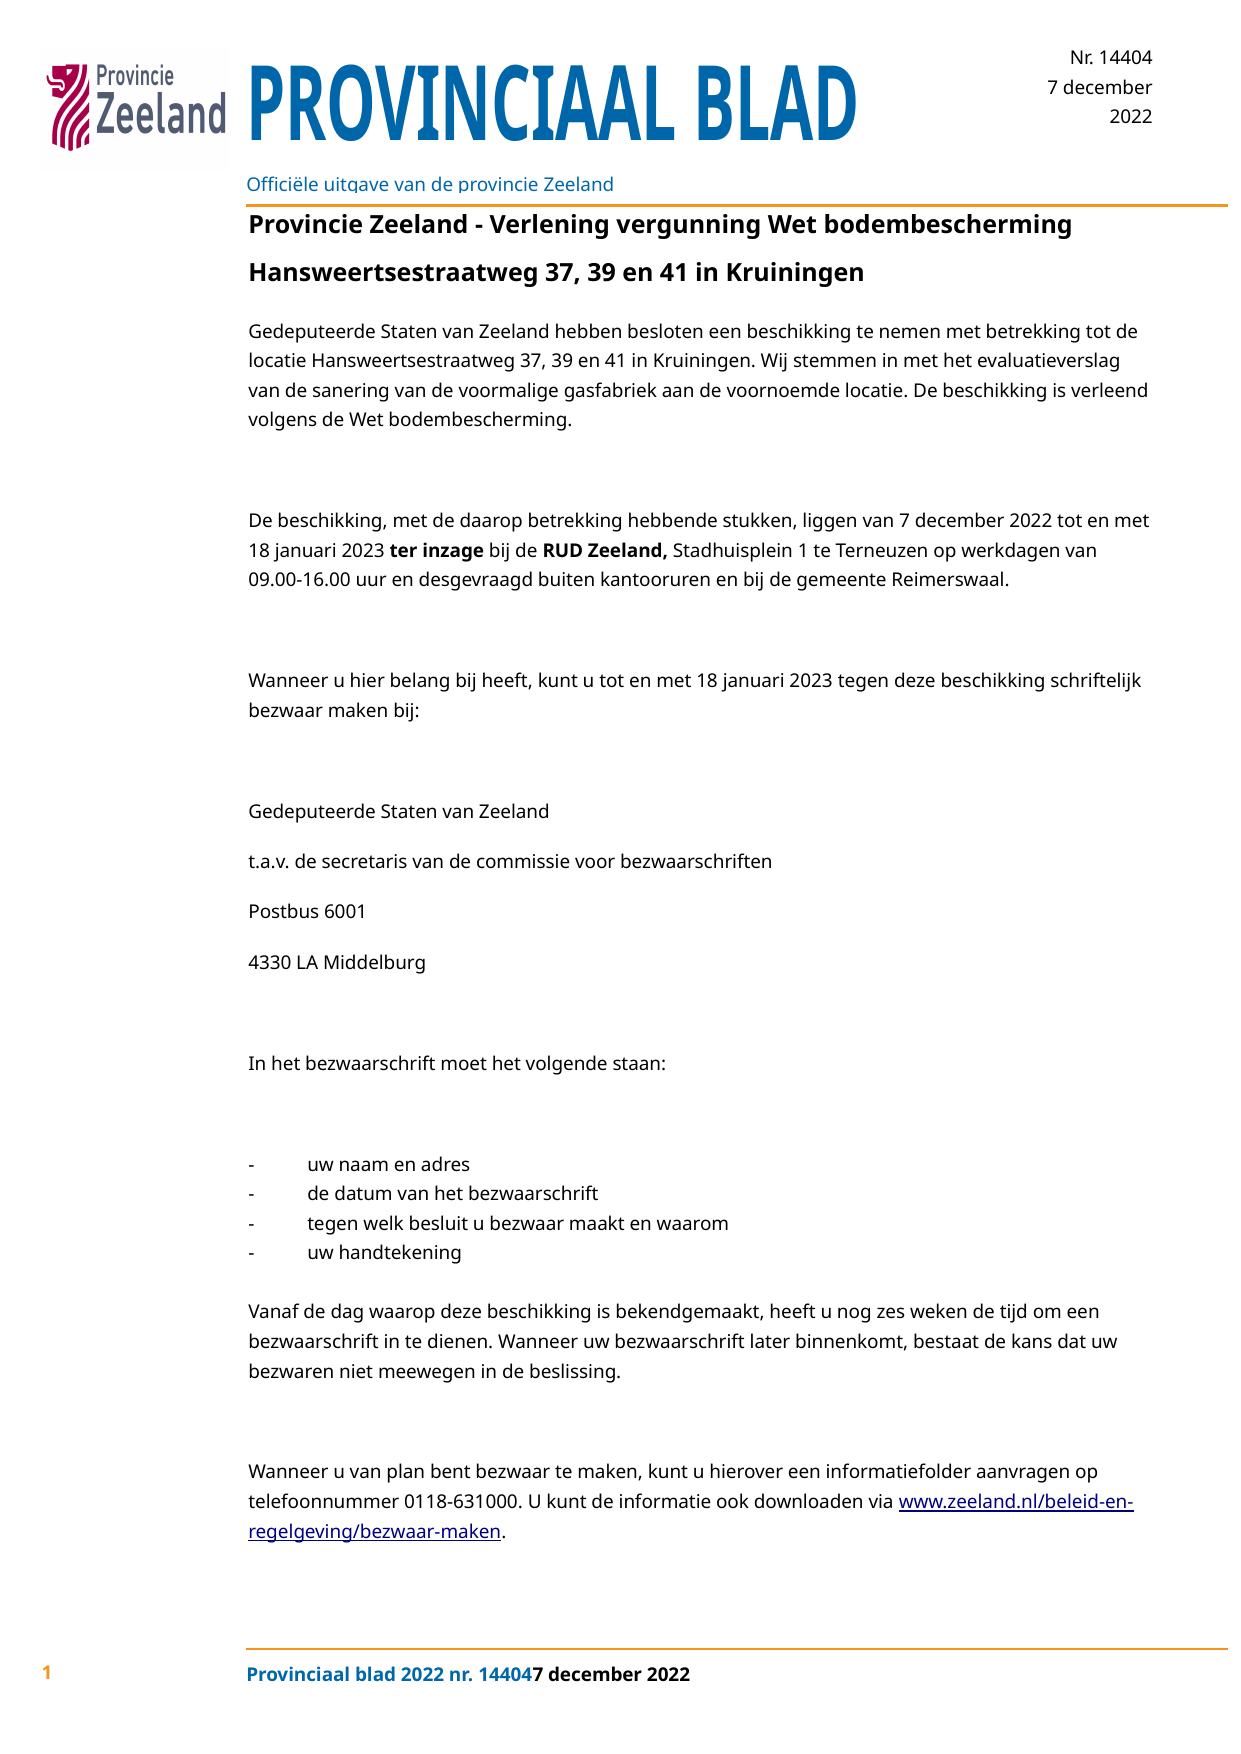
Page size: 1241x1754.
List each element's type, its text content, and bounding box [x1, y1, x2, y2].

list uw handtekening [248, 1239, 1152, 1265]
text Postbus 6001 [248, 899, 1152, 924]
list de datum van het bezwaarschrift [248, 1180, 1152, 1206]
text 4330 LA Middelburg [248, 949, 1152, 975]
picture [41, 47, 231, 172]
text In het bezwaarschrift moet het volgende staan: [248, 1050, 1152, 1076]
text Wanneer u hier belang bij heeft, kunt u tot en met 18 januari 2023 tegen deze beschikking schriftelijk bezwaar maken bij: [248, 667, 1152, 723]
text Gedeputeerde Staten van Zeeland hebben besloten een beschikking te nemen met betrekking tot de locatie Hansweertsestraatweg 37, 39 en 41 in Kruiningen. Wij stemmen in met het evaluatieverslag van de sanering van de voormalige gasfabriek aan de voornoemde locatie. De beschikking is verleend volgens de Wet bodembescherming. [248, 318, 1152, 432]
text Vanaf de dag waarop deze beschikking is bekendgemaakt, heeft u nog zes weken de tijd om een bezwaarschrift in te dienen. Wanneer uw bezwaarschrift later binnenkomt, bestaat de kans dat uw bezwaren niet meewegen in de beslissing. [248, 1299, 1152, 1384]
text Provincie Zeeland - Verlening vergunning Wet bodembescherming Hansweertsestraatweg 37, 39 en 41 in Kruiningen [248, 207, 1152, 288]
text De beschikking, met de daarop betrekking hebbende stukken, liggen van 7 december 2022 tot en met 18 januari 2023 ter inzage bij de RUD Zeeland, Stadhuisplein 1 te Terneuzen op werkdagen van 09.00-16.00 uur en desgevraagd buiten kantooruren en bij de gemeente Reimerswaal. [248, 507, 1152, 592]
text Wanneer u van plan bent bezwaar te maken, kunt u hierover een informatiefolder aanvragen op telefoonnummer 0118-631000. U kunt de informatie ook downloaden via www.zeeland.nl/beleid-en-regelgeving/bezwaar-maken. [248, 1459, 1152, 1544]
text Gedeputeerde Staten van Zeeland [248, 798, 1152, 824]
list uw naam en adres [248, 1151, 1152, 1177]
list tegen welk besluit u bezwaar maakt en waarom [248, 1210, 1152, 1236]
text t.a.v. de secretaris van de commissie voor bezwaarschriften [248, 848, 1152, 874]
